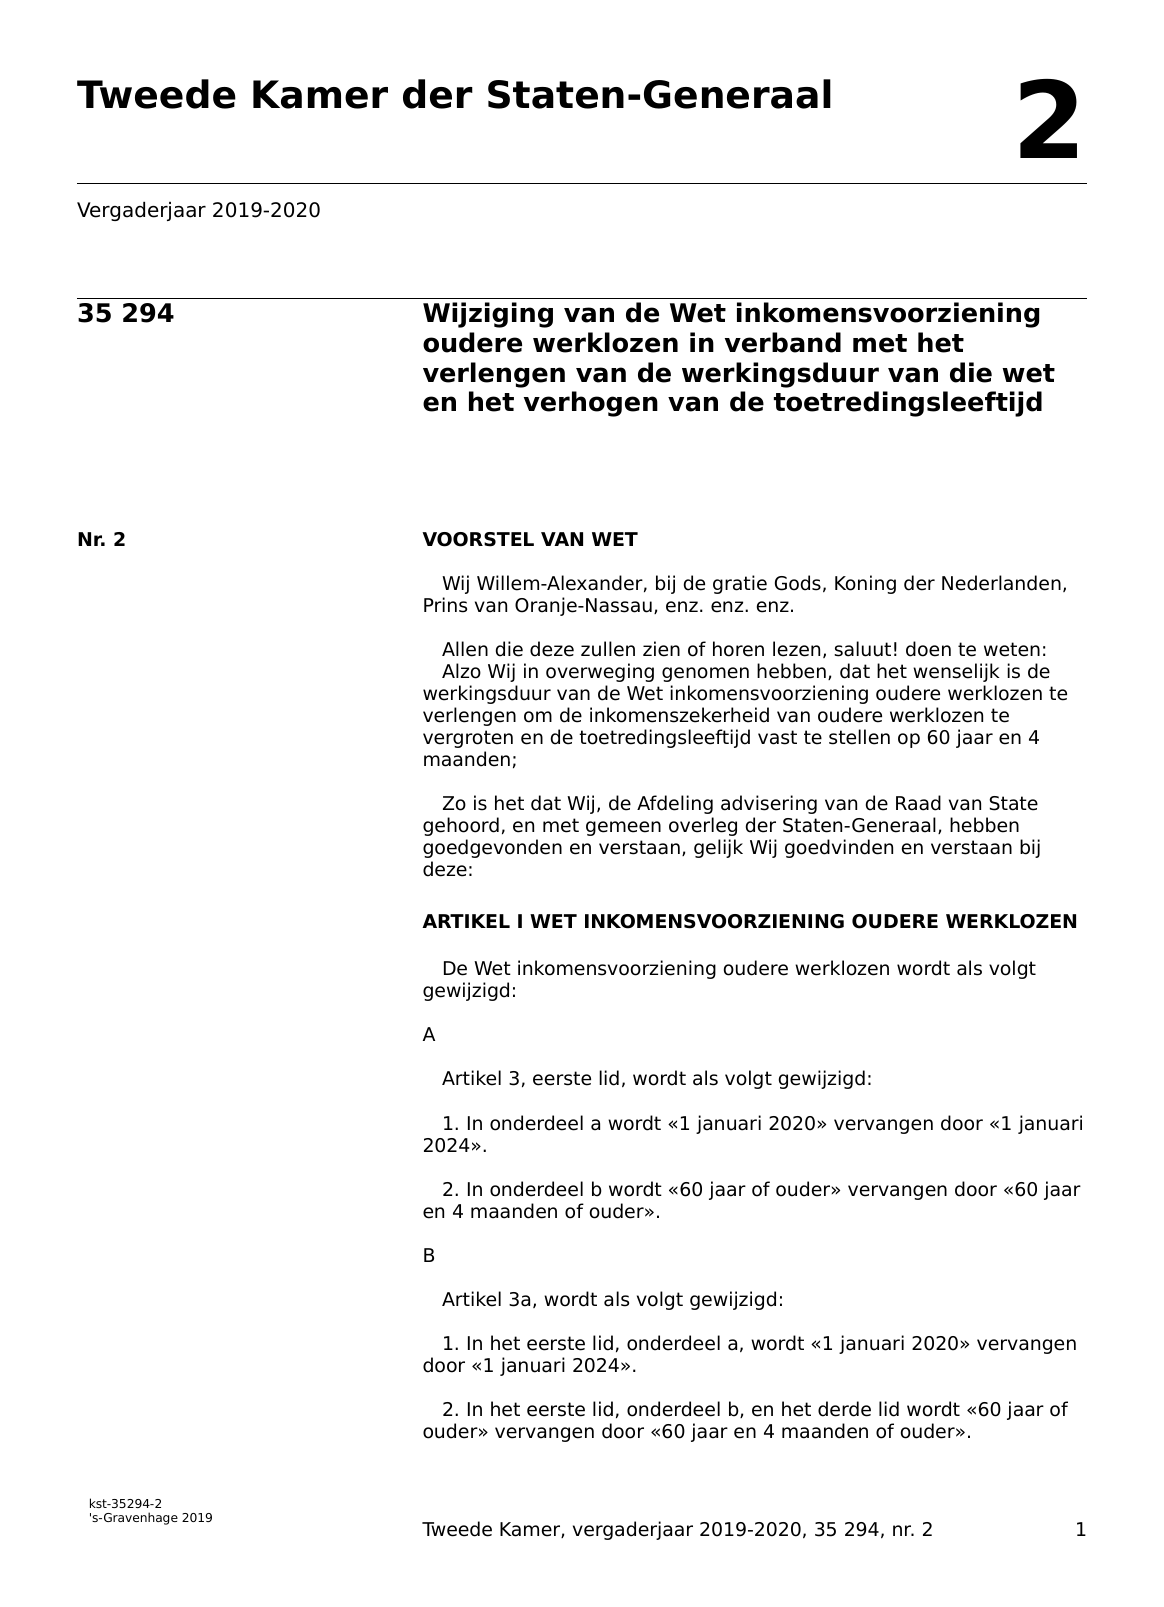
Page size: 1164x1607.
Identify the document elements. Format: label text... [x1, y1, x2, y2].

text Alzo Wij in overweging genomen hebben, dat het wenselijk is de werkingsduur van de Wet inkomensvoorziening oudere werklozen te verlengen om de inkomenszekerheid van oudere werklozen te vergroten en de toetredingsleeftijd vast te stellen op 60 jaar en 4 maanden; [422, 661, 1087, 771]
table_header 2 [886, 59, 1087, 183]
text 1. In onderdeel a wordt «1 januari 2020» vervangen door «1 januari 2024». [422, 1112, 1087, 1156]
text 2. In onderdeel b wordt «60 jaar of ouder» vervangen door «60 jaar en 4 maanden of ouder». [422, 1179, 1087, 1223]
table_header Tweede Kamer der Staten-Generaal [77, 59, 886, 183]
text kst-35294-2 [88, 1497, 323, 1511]
text 1. In het eerste lid, onderdeel a, wordt «1 januari 2020» vervangen door «1 januari 2024». [422, 1333, 1087, 1377]
subtitle ARTIKEL I WET INKOMENSVOORZIENING OUDERE WERKLOZEN [422, 911, 1087, 933]
text B [422, 1245, 1087, 1267]
text Allen die deze zullen zien of horen lezen, saluut! doen te weten: [422, 639, 1087, 661]
text 's-Gravenhage 2019 [88, 1511, 323, 1525]
text A [422, 1024, 1087, 1046]
text Artikel 3, eerste lid, wordt als volgt gewijzigd: [422, 1068, 1087, 1090]
text Wij Willem-Alexander, bij de gratie Gods, Koning der Nederlanden, Prins van Oranje-Nassau, enz. enz. enz. [422, 573, 1087, 617]
subtitle Nr. 2 VOORSTEL VAN WET [77, 529, 1087, 551]
subtitle 35 294 Wijziging van de Wet inkomensvoorziening oudere werklozen in verband met het verlengen van de werkingsduur van die wet en het verhogen van de toetredingsleeftijd [77, 299, 1087, 418]
text Zo is het dat Wij, de Afdeling advisering van de Raad van State gehoord, en met gemeen overleg der Staten-Generaal, hebben goedgevonden en verstaan, gelijk Wij goedvinden en verstaan bij deze: [422, 793, 1087, 881]
text Artikel 3a, wordt als volgt gewijzigd: [422, 1289, 1087, 1311]
text De Wet inkomensvoorziening oudere werklozen wordt als volgt gewijzigd: [422, 958, 1087, 1002]
text 2. In het eerste lid, onderdeel b, en het derde lid wordt «60 jaar of ouder» vervangen door «60 jaar en 4 maanden of ouder». [422, 1399, 1087, 1443]
table_cell Vergaderjaar 2019-2020 [77, 184, 1087, 298]
